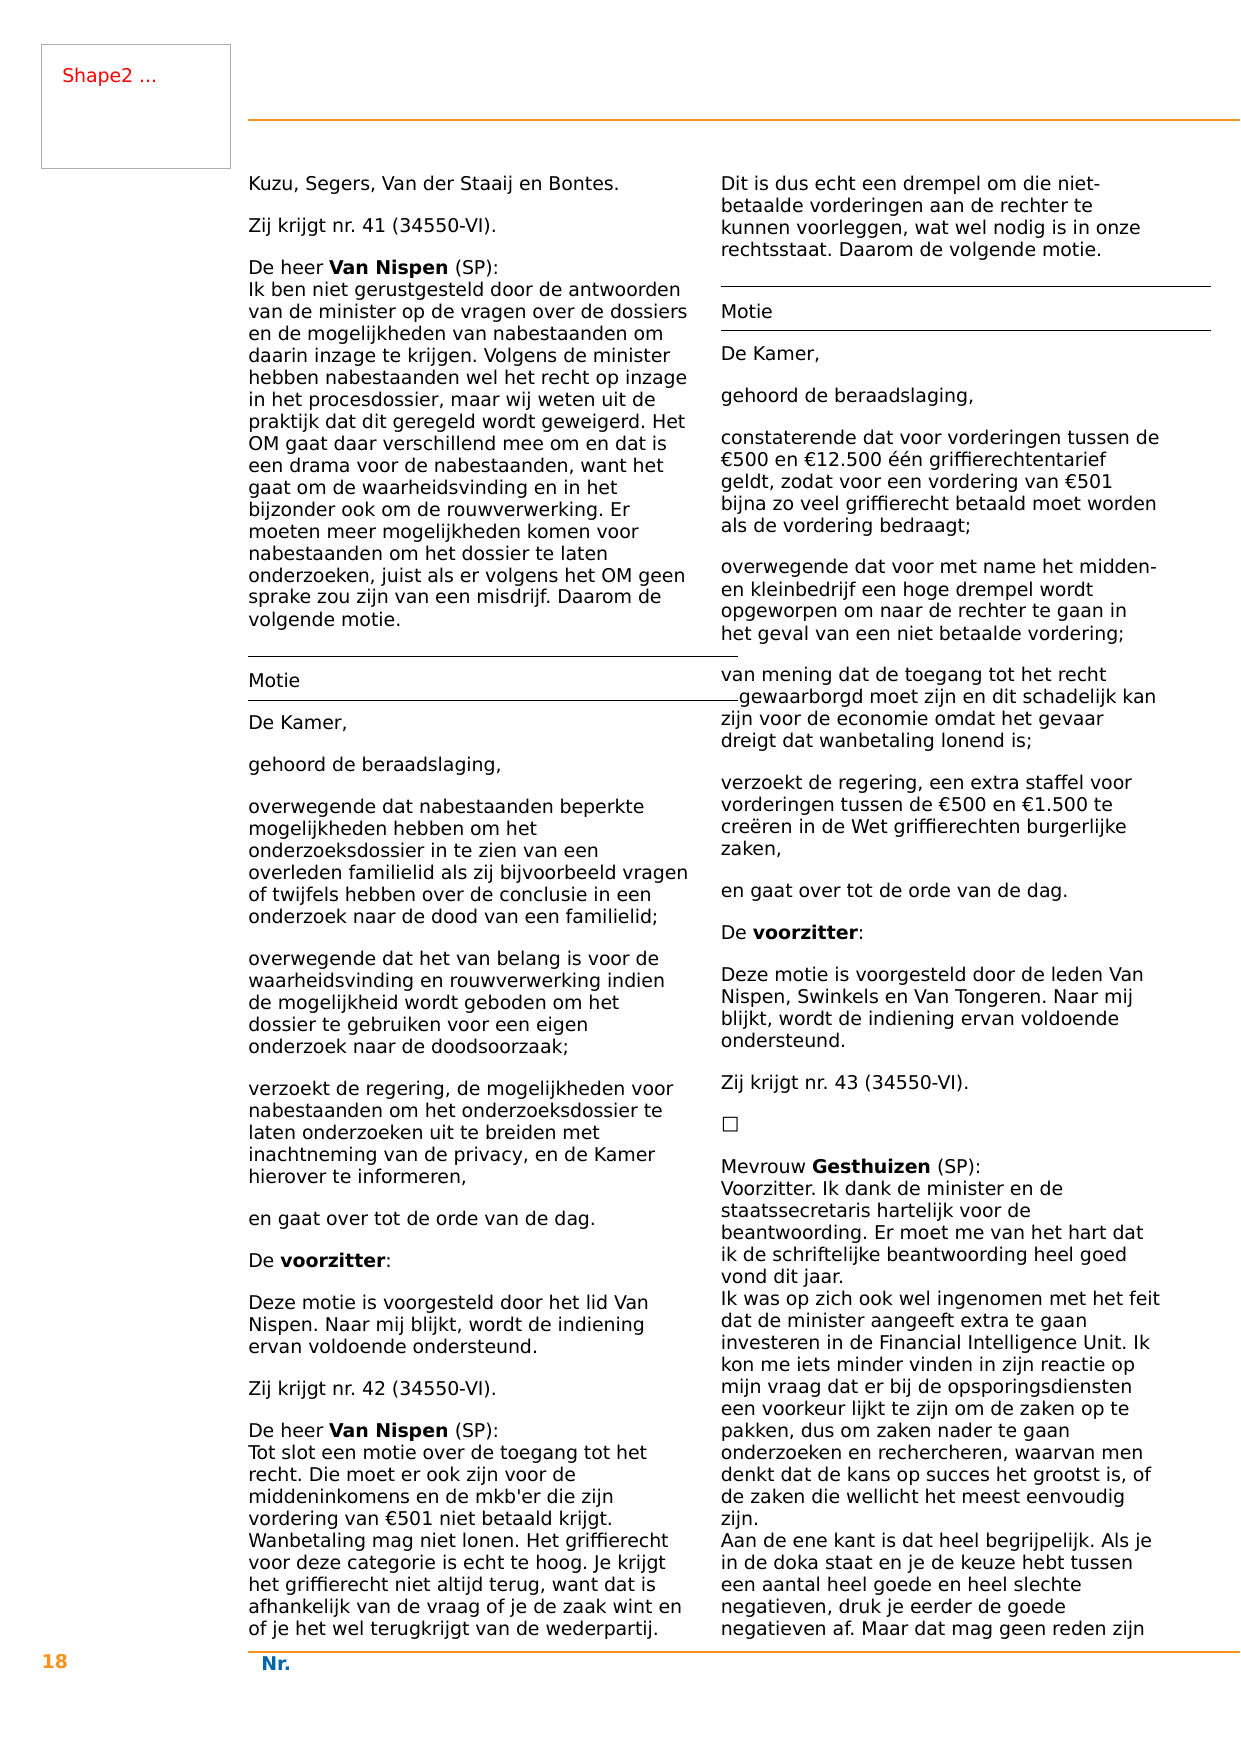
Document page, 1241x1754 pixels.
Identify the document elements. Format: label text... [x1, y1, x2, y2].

text constaterende dat voor vorderingen tussen de €500 en €12.500 één griffierechtentarief geldt, zodat voor een vordering van €501 bijna zo veel griffierecht betaald moet worden als de vordering bedraagt; [721, 427, 1163, 536]
text Kuzu, Segers, Van der Staaij en Bontes. [248, 173, 691, 195]
text Ik was op zich ook wel ingenomen met het feit dat de minister aangeeft extra te gaan investeren in de Financial Intelligence Unit. Ik kon me iets minder vinden in zijn reactie op mijn vraag dat er bij de opsporingsdiensten een voorkeur lijkt te zijn om de zaken op te pakken, dus om zaken nader te gaan onderzoeken en rechercheren, waarvan men denkt dat de kans op succes het grootst is, of de zaken die wellicht het meest eenvoudig zijn. [721, 1288, 1163, 1530]
text Zij krijgt nr. 42 (34550-VI). [248, 1378, 691, 1400]
text Deze motie is voorgesteld door het lid Van Nispen. Naar mij blijkt, wordt de indiening ervan voldoende ondersteund. [248, 1292, 691, 1358]
text Zij krijgt nr. 41 (34550-VI). [248, 215, 691, 237]
text en gaat over tot de orde van de dag. [721, 880, 1163, 902]
text en gaat over tot de orde van de dag. [248, 1208, 691, 1230]
text Deze motie is voorgesteld door de leden Van Nispen, Swinkels en Van Tongeren. Naar mij blijkt, wordt de indiening ervan voldoende ondersteund. [721, 964, 1163, 1052]
text overwegende dat voor met name het midden- en kleinbedrijf een hoge drempel wordt opgeworpen om naar de rechter te gaan in het geval van een niet betaalde vordering; [721, 556, 1163, 644]
text gehoord de beraadslaging, [248, 754, 691, 776]
text Mevrouw Gesthuizen (SP): [721, 1156, 1163, 1178]
text De Kamer, [721, 343, 1163, 364]
text van mening dat de toegang tot het recht gewaarborgd moet zijn en dit schadelijk kan zijn voor de economie omdat het gevaar dreigt dat wanbetaling lonend is; [721, 664, 1163, 752]
text De heer Van Nispen (SP): [248, 257, 691, 279]
text Motie [721, 301, 1163, 323]
text Voorzitter. Ik dank de minister en de staatssecretaris hartelijk voor de beantwoording. Er moet me van het hart dat ik de schriftelijke beantwoording heel goed vond dit jaar. [721, 1178, 1163, 1288]
text De heer Van Nispen (SP): [248, 1420, 691, 1442]
text Zij krijgt nr. 43 (34550-VI). [721, 1072, 1163, 1094]
text ⬜ [721, 1114, 1163, 1136]
text overwegende dat nabestaanden beperkte mogelijkheden hebben om het onderzoeksdossier in te zien van een overleden familielid als zij bijvoorbeeld vragen of twijfels hebben over de conclusie in een onderzoek naar de dood van een familielid; [248, 796, 691, 928]
text overwegende dat het van belang is voor de waarheidsvinding en rouwverwerking indien de mogelijkheid wordt geboden om het dossier te gebruiken voor een eigen onderzoek naar de doodsoorzaak; [248, 948, 691, 1058]
text Motie [248, 670, 691, 692]
text De voorzitter: [248, 1250, 691, 1272]
text verzoekt de regering, een extra staffel voor vorderingen tussen de €500 en €1.500 te creëren in de Wet griffierechten burgerlijke zaken, [721, 772, 1163, 860]
text De voorzitter: [721, 922, 1163, 944]
text De Kamer, [248, 712, 691, 734]
text gehoord de beraadslaging, [721, 384, 1163, 407]
text verzoekt de regering, de mogelijkheden voor nabestaanden om het onderzoeksdossier te laten onderzoeken uit te breiden met inachtneming van de privacy, en de Kamer hierover te informeren, [248, 1078, 691, 1188]
text Tot slot een motie over de toegang tot het recht. Die moet er ook zijn voor de middeninkomens en de mkb'er die zijn vordering van €501 niet betaald krijgt. Wanbetaling mag niet lonen. Het griffierecht voor deze categorie is echt te hoog. Je krijgt het griffierecht niet altijd terug, want dat is afhankelijk van de vraag of je de zaak wint en of je het wel terugkrijgt van de wederpartij. [248, 1442, 691, 1639]
text Ik ben niet gerustgesteld door de antwoorden van de minister op de vragen over de dossiers en de mogelijkheden van nabestaanden om daarin inzage te krijgen. Volgens de minister hebben nabestaanden wel het recht op inzage in het procesdossier, maar wij weten uit de praktijk dat dit geregeld wordt geweigerd. Het OM gaat daar verschillend mee om en dat is een drama voor de nabestaanden, want het gaat om de waarheidsvinding en in het bijzonder ook om de rouwverwerking. Er moeten meer mogelijkheden komen voor nabestaanden om het dossier te laten onderzoeken, juist als er volgens het OM geen sprake zou zijn van een misdrijf. Daarom de volgende motie. [248, 279, 691, 630]
text Aan de ene kant is dat heel begrijpelijk. Als je in de doka staat en je de keuze hebt tussen een aantal heel goede en heel slechte negatieven, druk je eerder de goede negatieven af. Maar dat mag geen reden zijn [721, 1530, 1163, 1639]
text Dit is dus echt een drempel om die niet-betaalde vorderingen aan de rechter te kunnen voorleggen, wat wel nodig is in onze rechtsstaat. Daarom de volgende motie. [721, 173, 1163, 261]
